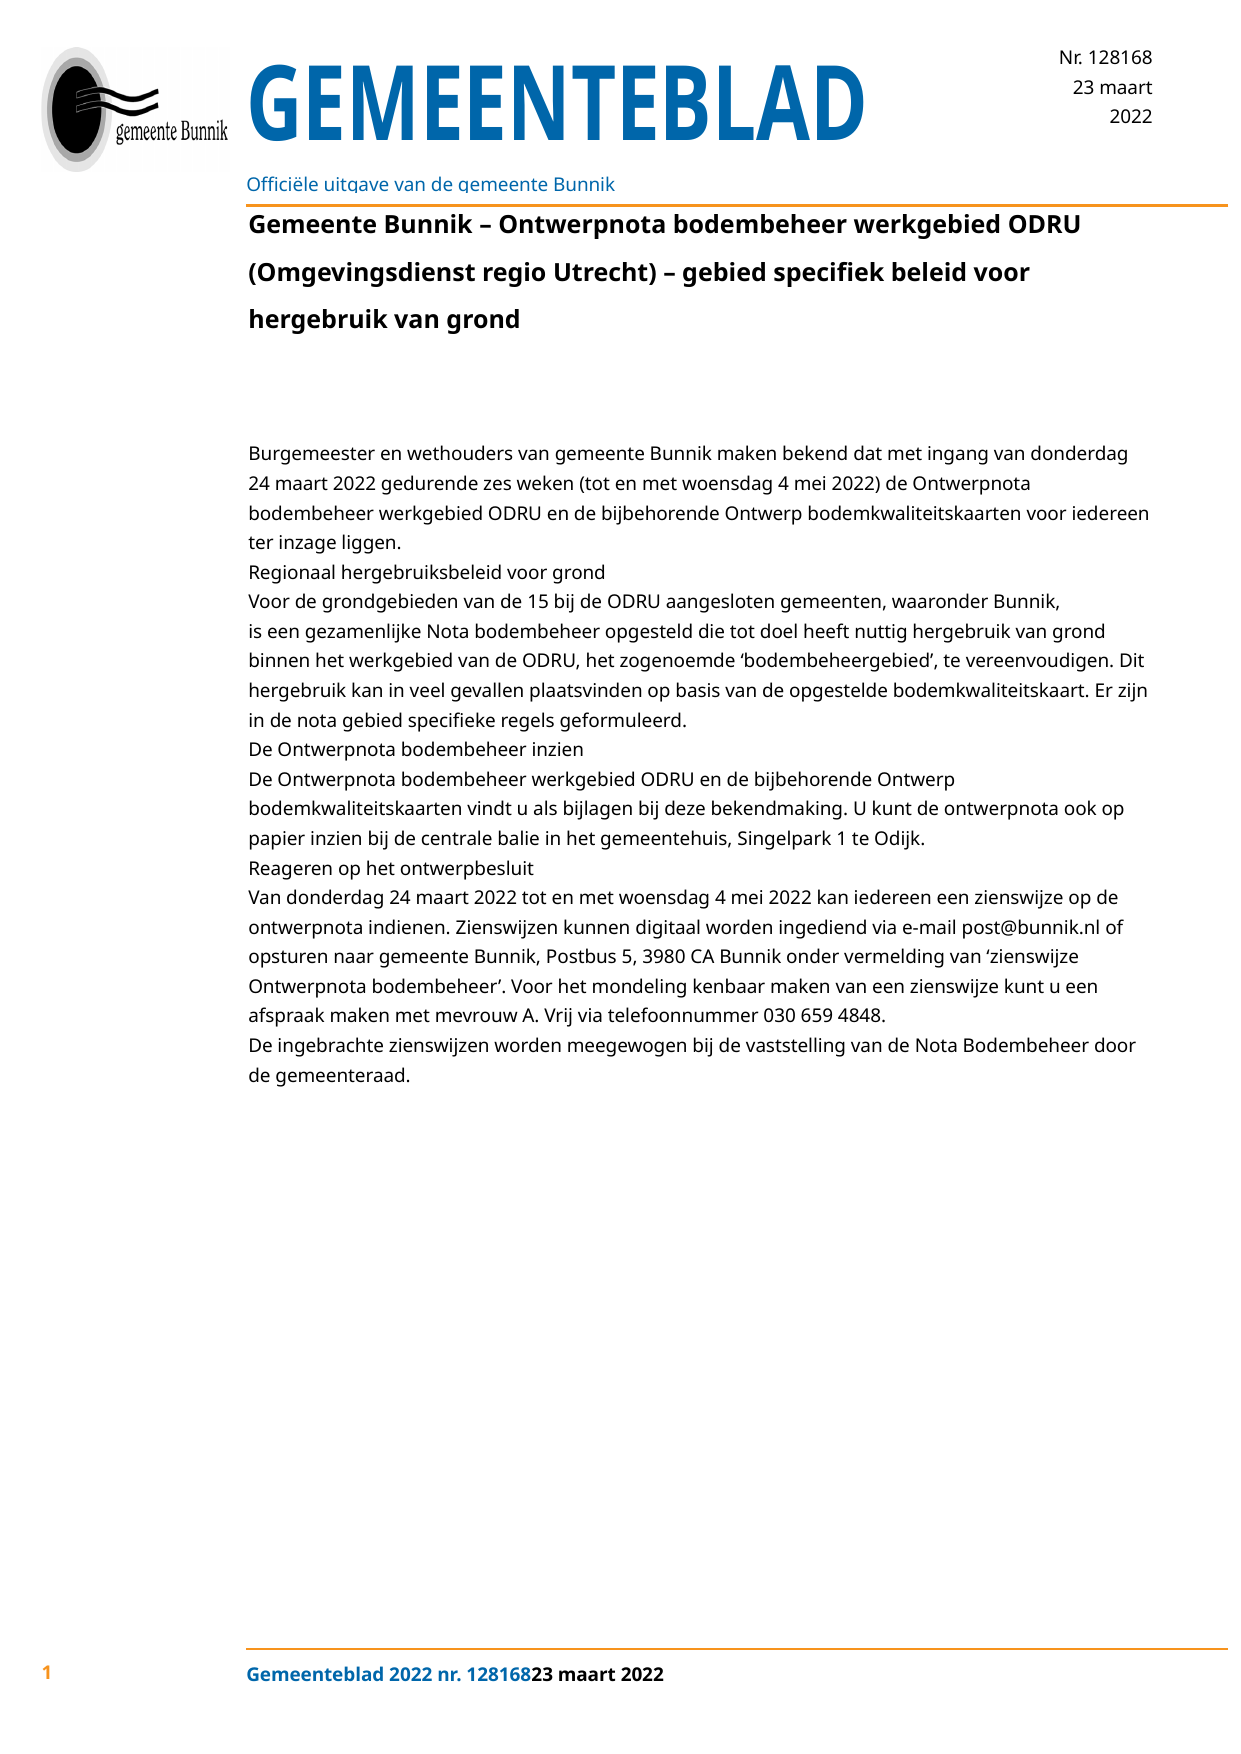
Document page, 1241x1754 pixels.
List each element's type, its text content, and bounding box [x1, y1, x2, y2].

text De ingebrachte zienswijzen worden meegewogen bij de vaststelling van de Nota Bodembeheer door de gemeenteraad. [248, 1032, 1152, 1087]
text Regionaal hergebruiksbeleid voor grond [248, 559, 1152, 584]
picture [41, 47, 231, 172]
text binnen het werkgebied van de ODRU, het zogenoemde ‘bodembeheergebied’, te vereenvoudigen. Dit [248, 648, 1152, 673]
text Burgemeester en wethouders van gemeente Bunnik maken bekend dat met ingang van donderdag 24 maart 2022 gedurende zes weken (tot en met woensdag 4 mei 2022) de Ontwerpnota bodembeheer werkgebied ODRU en de bijbehorende Ontwerp bodemkwaliteitskaarten voor iedereen ter inzage liggen. [248, 441, 1152, 555]
text Van donderdag 24 maart 2022 tot en met woensdag 4 mei 2022 kan iedereen een zienswijze op de ontwerpnota indienen. Zienswijzen kunnen digitaal worden ingediend via e-mail post@bunnik.nl of opsturen naar gemeente Bunnik, Postbus 5, 3980 CA Bunnik onder vermelding van ‘zienswijze Ontwerpnota bodembeheer’. Voor het mondeling kenbaar maken van een zienswijze kunt u een afspraak maken met mevrouw A. Vrij via telefoonnummer 030 659 4848. [248, 884, 1152, 1028]
text Reageren op het ontwerpbesluit [248, 855, 1152, 880]
text Voor de grondgebieden van de 15 bij de ODRU aangesloten gemeenten, waaronder Bunnik, [248, 588, 1152, 614]
text is een gezamenlijke Nota bodembeheer opgesteld die tot doel heeft nuttig hergebruik van grond [248, 618, 1152, 644]
text De Ontwerpnota bodembeheer inzien [248, 736, 1152, 762]
text De Ontwerpnota bodembeheer werkgebied ODRU en de bijbehorende Ontwerp bodemkwaliteitskaarten vindt u als bijlagen bij deze bekendmaking. U kunt de ontwerpnota ook op papier inzien bij de centrale balie in het gemeentehuis, Singelpark 1 te Odijk. [248, 766, 1152, 851]
text Gemeente Bunnik – Ontwerpnota bodembeheer werkgebied ODRU (Omgevingsdienst regio Utrecht) – gebied specifiek beleid voor hergebruik van grond [248, 207, 1152, 336]
text hergebruik kan in veel gevallen plaatsvinden op basis van de opgestelde bodemkwaliteitskaart. Er zijn [248, 677, 1152, 703]
text in de nota gebied specifieke regels geformuleerd. [248, 707, 1152, 732]
